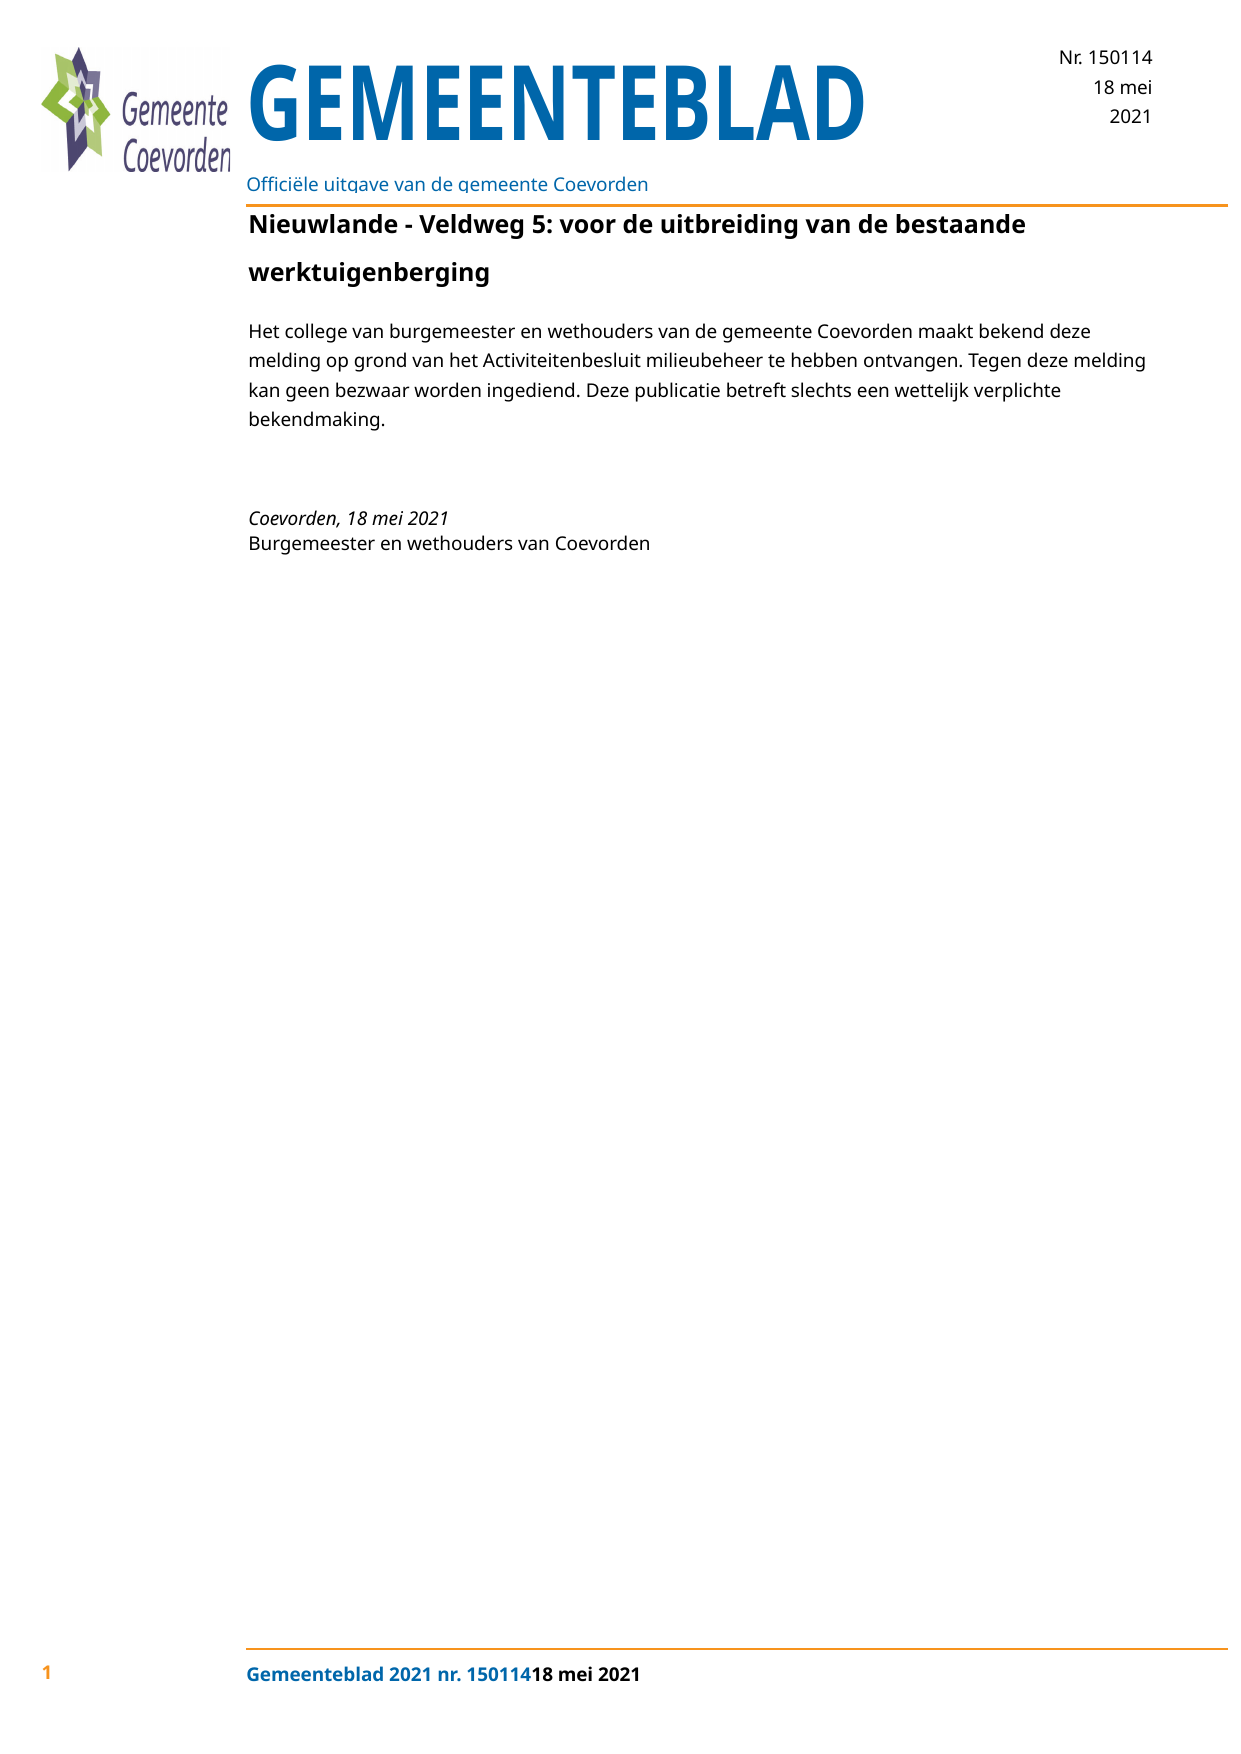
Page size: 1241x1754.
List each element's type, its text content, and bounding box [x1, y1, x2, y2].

text Het college van burgemeester en wethouders van de gemeente Coevorden maakt bekend deze melding op grond van het Activiteitenbesluit milieubeheer te hebben ontvangen. Tegen deze melding kan geen bezwaar worden ingediend. Deze publicatie betreft slechts een wettelijk verplichte bekendmaking. [248, 318, 1152, 432]
text Coevorden, 18 mei 2021 [248, 505, 1152, 531]
text Burgemeester en wethouders van Coevorden [248, 531, 1152, 556]
picture [41, 47, 231, 172]
text Nieuwlande - Veldweg 5: voor de uitbreiding van de bestaande werktuigenberging [248, 207, 1152, 288]
